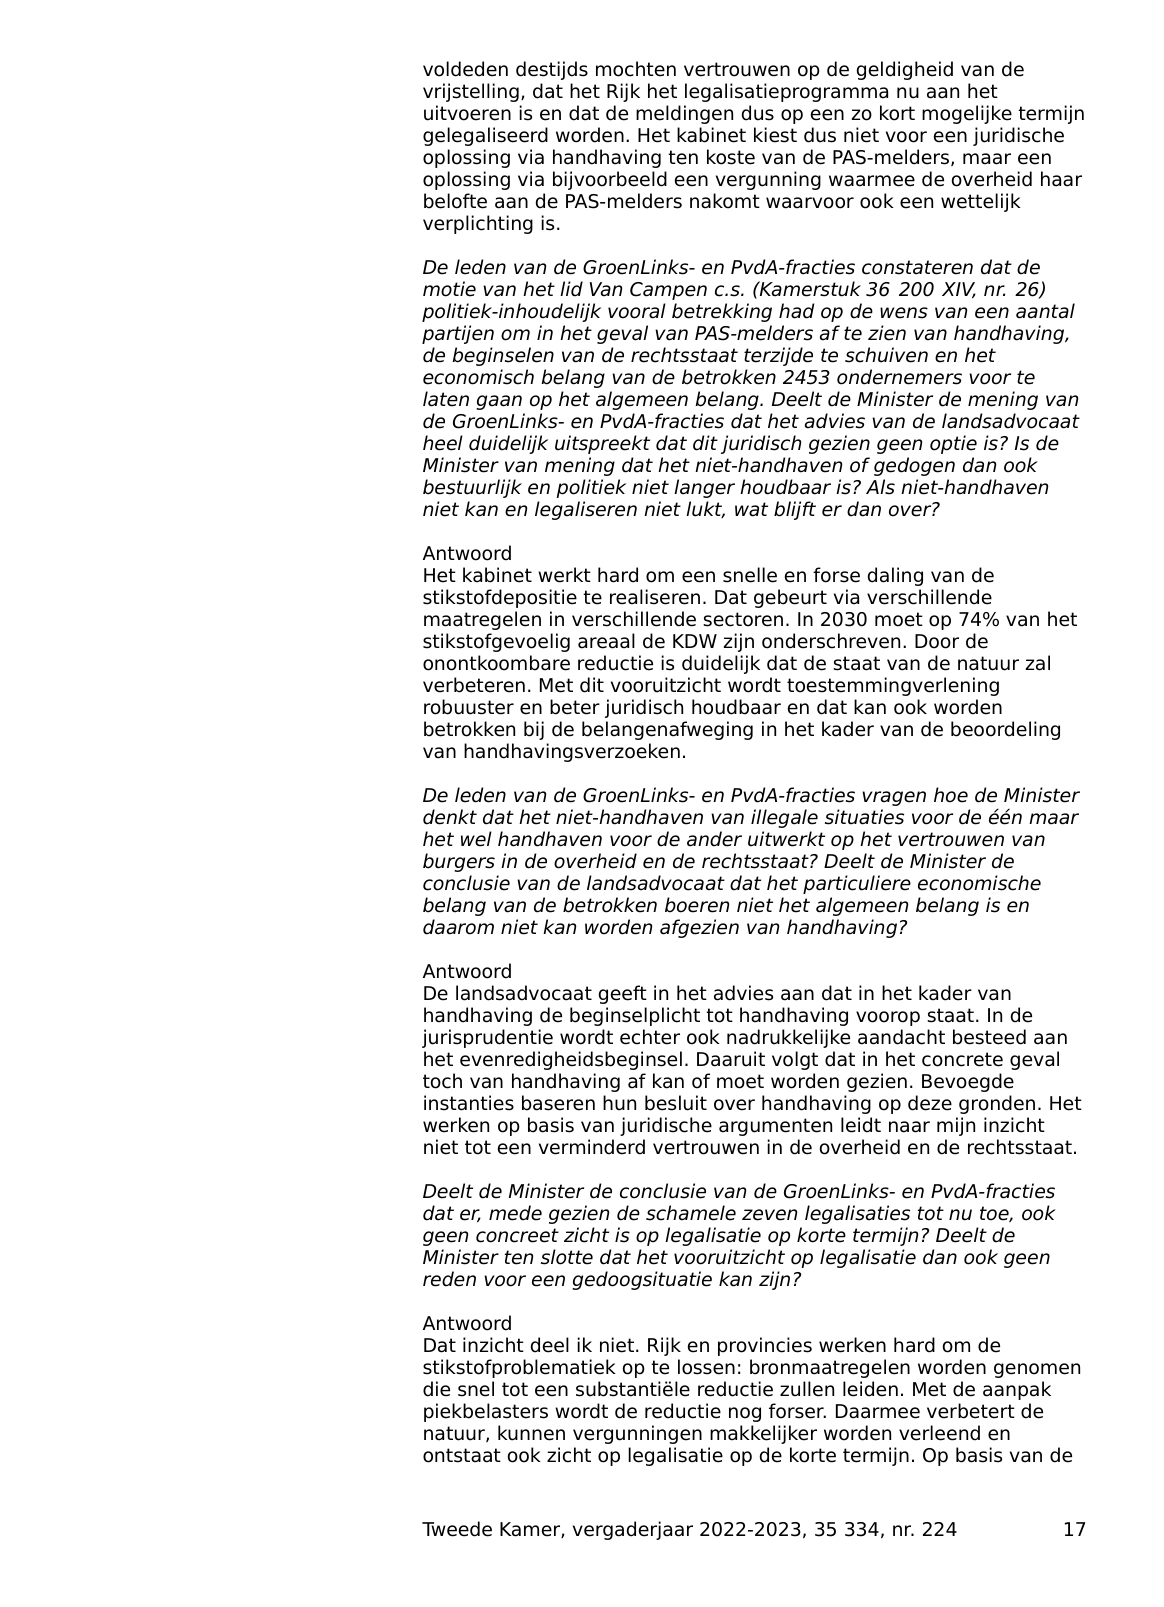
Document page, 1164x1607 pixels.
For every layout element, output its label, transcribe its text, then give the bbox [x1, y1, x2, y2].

text Het kabinet werkt hard om een snelle en forse daling van de stikstofdepositie te realiseren. Dat gebeurt via verschillende maatregelen in verschillende sectoren. In 2030 moet op 74% van het stikstofgevoelig areaal de KDW zijn onderschreven. Door de onontkoombare reductie is duidelijk dat de staat van de natuur zal verbeteren. Met dit vooruitzicht wordt toestemmingverlening robuuster en beter juridisch houdbaar en dat kan ook worden betrokken bij de belangenafweging in het kader van de beoordeling van handhavingsverzoeken. [422, 565, 1087, 763]
text Antwoord [422, 961, 1087, 983]
text Antwoord [422, 543, 1087, 565]
text De leden van de GroenLinks- en PvdA-fracties constateren dat de motie van het lid Van Campen c.s. (Kamerstuk 36 200 XIV, nr. 26) politiek-inhoudelijk vooral betrekking had op de wens van een aantal partijen om in het geval van PAS-melders af te zien van handhaving, de beginselen van de rechtsstaat terzijde te schuiven en het economisch belang van de betrokken 2453 ondernemers voor te laten gaan op het algemeen belang. Deelt de Minister de mening van de GroenLinks- en PvdA-fracties dat het advies van de landsadvocaat heel duidelijk uitspreekt dat dit juridisch gezien geen optie is? Is de Minister van mening dat het niet-handhaven of gedogen dan ook bestuurlijk en politiek niet langer houdbaar is? Als niet-handhaven niet kan en legaliseren niet lukt, wat blijft er dan over? [422, 257, 1087, 521]
text De leden van de GroenLinks- en PvdA-fracties vragen hoe de Minister denkt dat het niet-handhaven van illegale situaties voor de één maar het wel handhaven voor de ander uitwerkt op het vertrouwen van burgers in de overheid en de rechtsstaat? Deelt de Minister de conclusie van de landsadvocaat dat het particuliere economische belang van de betrokken boeren niet het algemeen belang is en daarom niet kan worden afgezien van handhaving? [422, 785, 1087, 939]
text Dat inzicht deel ik niet. Rijk en provincies werken hard om de stikstofproblematiek op te lossen: bronmaatregelen worden genomen die snel tot een substantiële reductie zullen leiden. Met de aanpak piekbelasters wordt de reductie nog forser. Daarmee verbetert de natuur, kunnen vergunningen makkelijker worden verleend en ontstaat ook zicht op legalisatie op de korte termijn. Op basis van de [422, 1335, 1087, 1467]
text voldeden destijds mochten vertrouwen op de geldigheid van de vrijstelling, dat het Rijk het legalisatieprogramma nu aan het uitvoeren is en dat de meldingen dus op een zo kort mogelijke termijn gelegaliseerd worden. Het kabinet kiest dus niet voor een juridische oplossing via handhaving ten koste van de PAS-melders, maar een oplossing via bijvoorbeeld een vergunning waarmee de overheid haar belofte aan de PAS-melders nakomt waarvoor ook een wettelijk verplichting is. [422, 59, 1087, 235]
text Antwoord [422, 1313, 1087, 1335]
text Deelt de Minister de conclusie van de GroenLinks- en PvdA-fracties dat er, mede gezien de schamele zeven legalisaties tot nu toe, ook geen concreet zicht is op legalisatie op korte termijn? Deelt de Minister ten slotte dat het vooruitzicht op legalisatie dan ook geen reden voor een gedoogsituatie kan zijn? [422, 1181, 1087, 1291]
text De landsadvocaat geeft in het advies aan dat in het kader van handhaving de beginselplicht tot handhaving voorop staat. In de jurisprudentie wordt echter ook nadrukkelijke aandacht besteed aan het evenredigheidsbeginsel. Daaruit volgt dat in het concrete geval toch van handhaving af kan of moet worden gezien. Bevoegde instanties baseren hun besluit over handhaving op deze gronden. Het werken op basis van juridische argumenten leidt naar mijn inzicht niet tot een verminderd vertrouwen in de overheid en de rechtsstaat. [422, 983, 1087, 1159]
